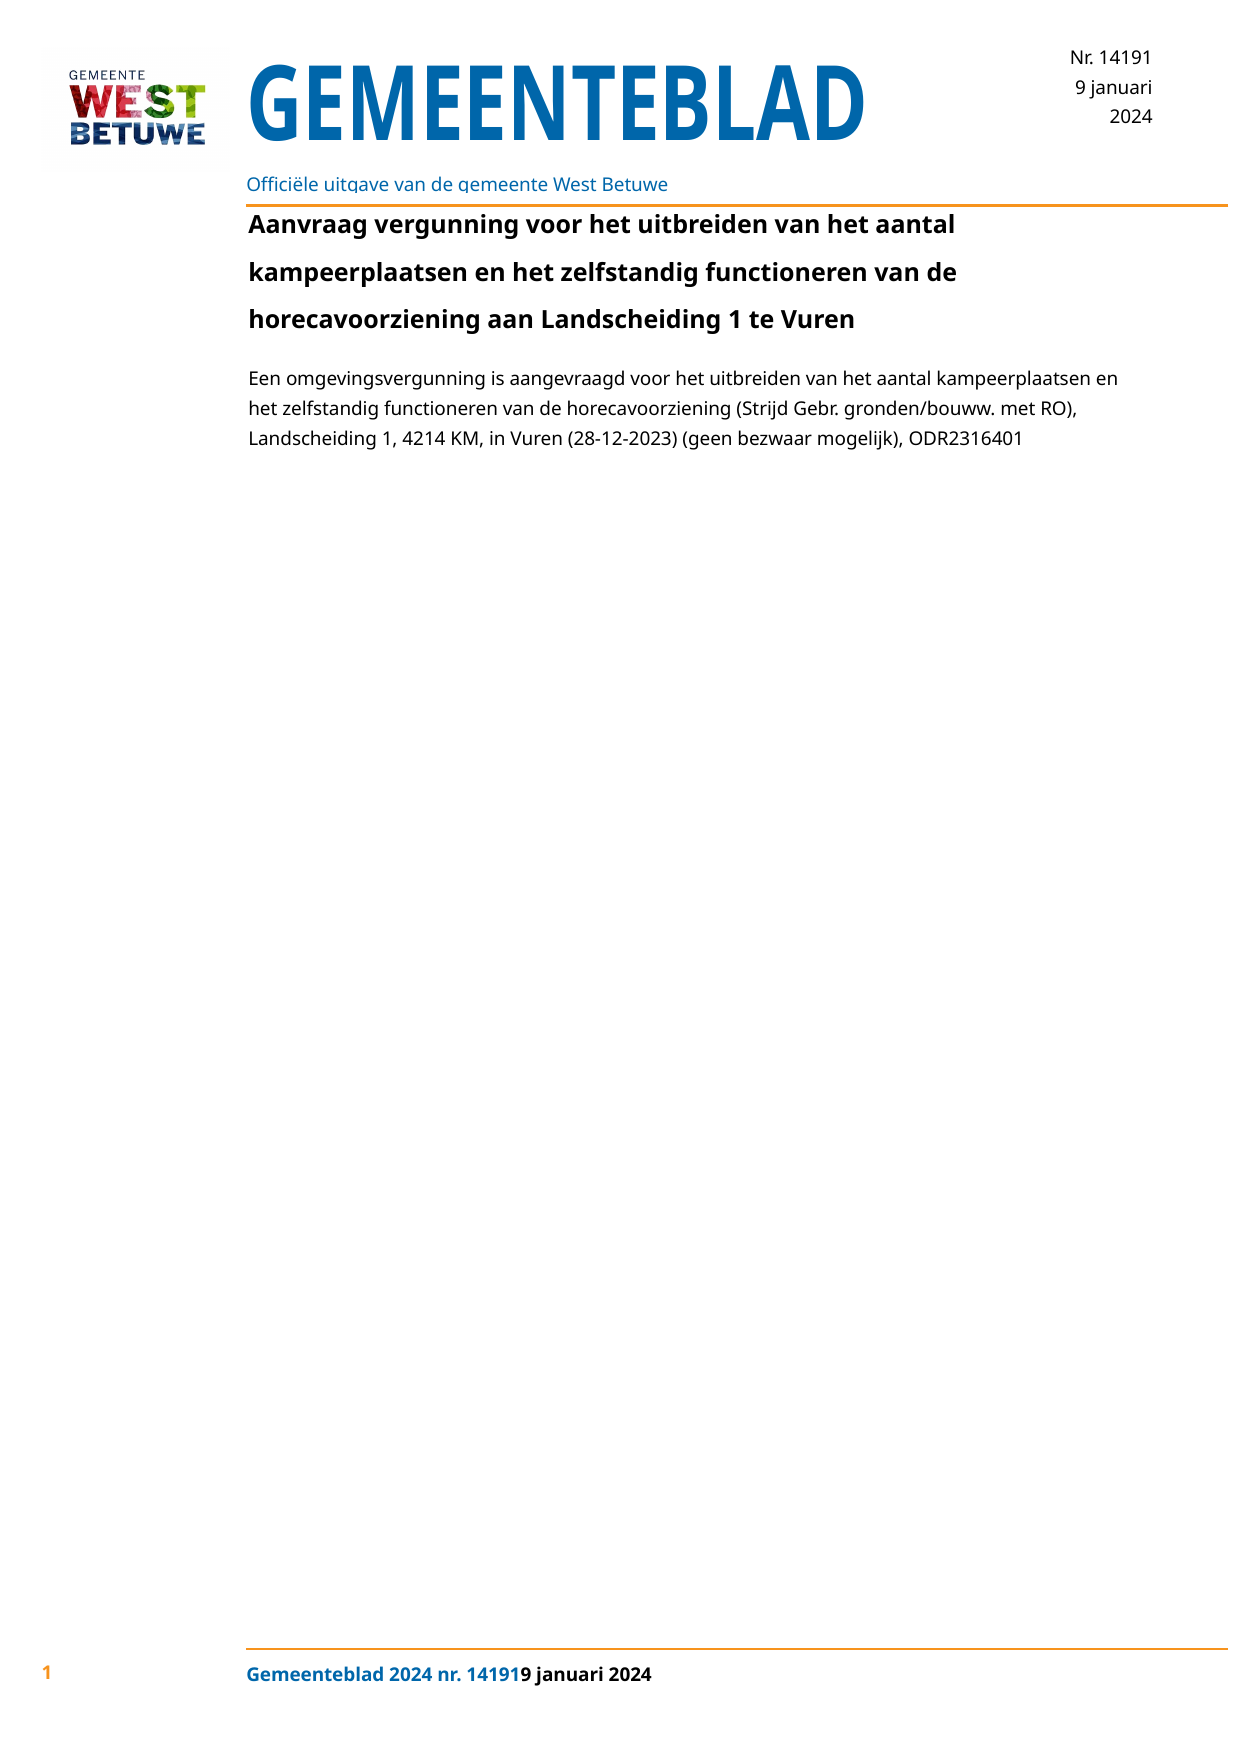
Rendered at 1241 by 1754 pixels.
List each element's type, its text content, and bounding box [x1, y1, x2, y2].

text Aanvraag vergunning voor het uitbreiden van het aantal kampeerplaatsen en het zelfstandig functioneren van de horecavoorziening aan Landscheiding 1 te Vuren [248, 207, 1152, 336]
text Een omgevingsvergunning is aangevraagd voor het uitbreiden van het aantal kampeerplaatsen en het zelfstandig functioneren van de horecavoorziening (Strijd Gebr. gronden/bouww. met RO), Landscheiding 1, 4214 KM, in Vuren (28-12-2023) (geen bezwaar mogelijk), ODR2316401 [248, 366, 1152, 450]
picture [41, 47, 231, 172]
